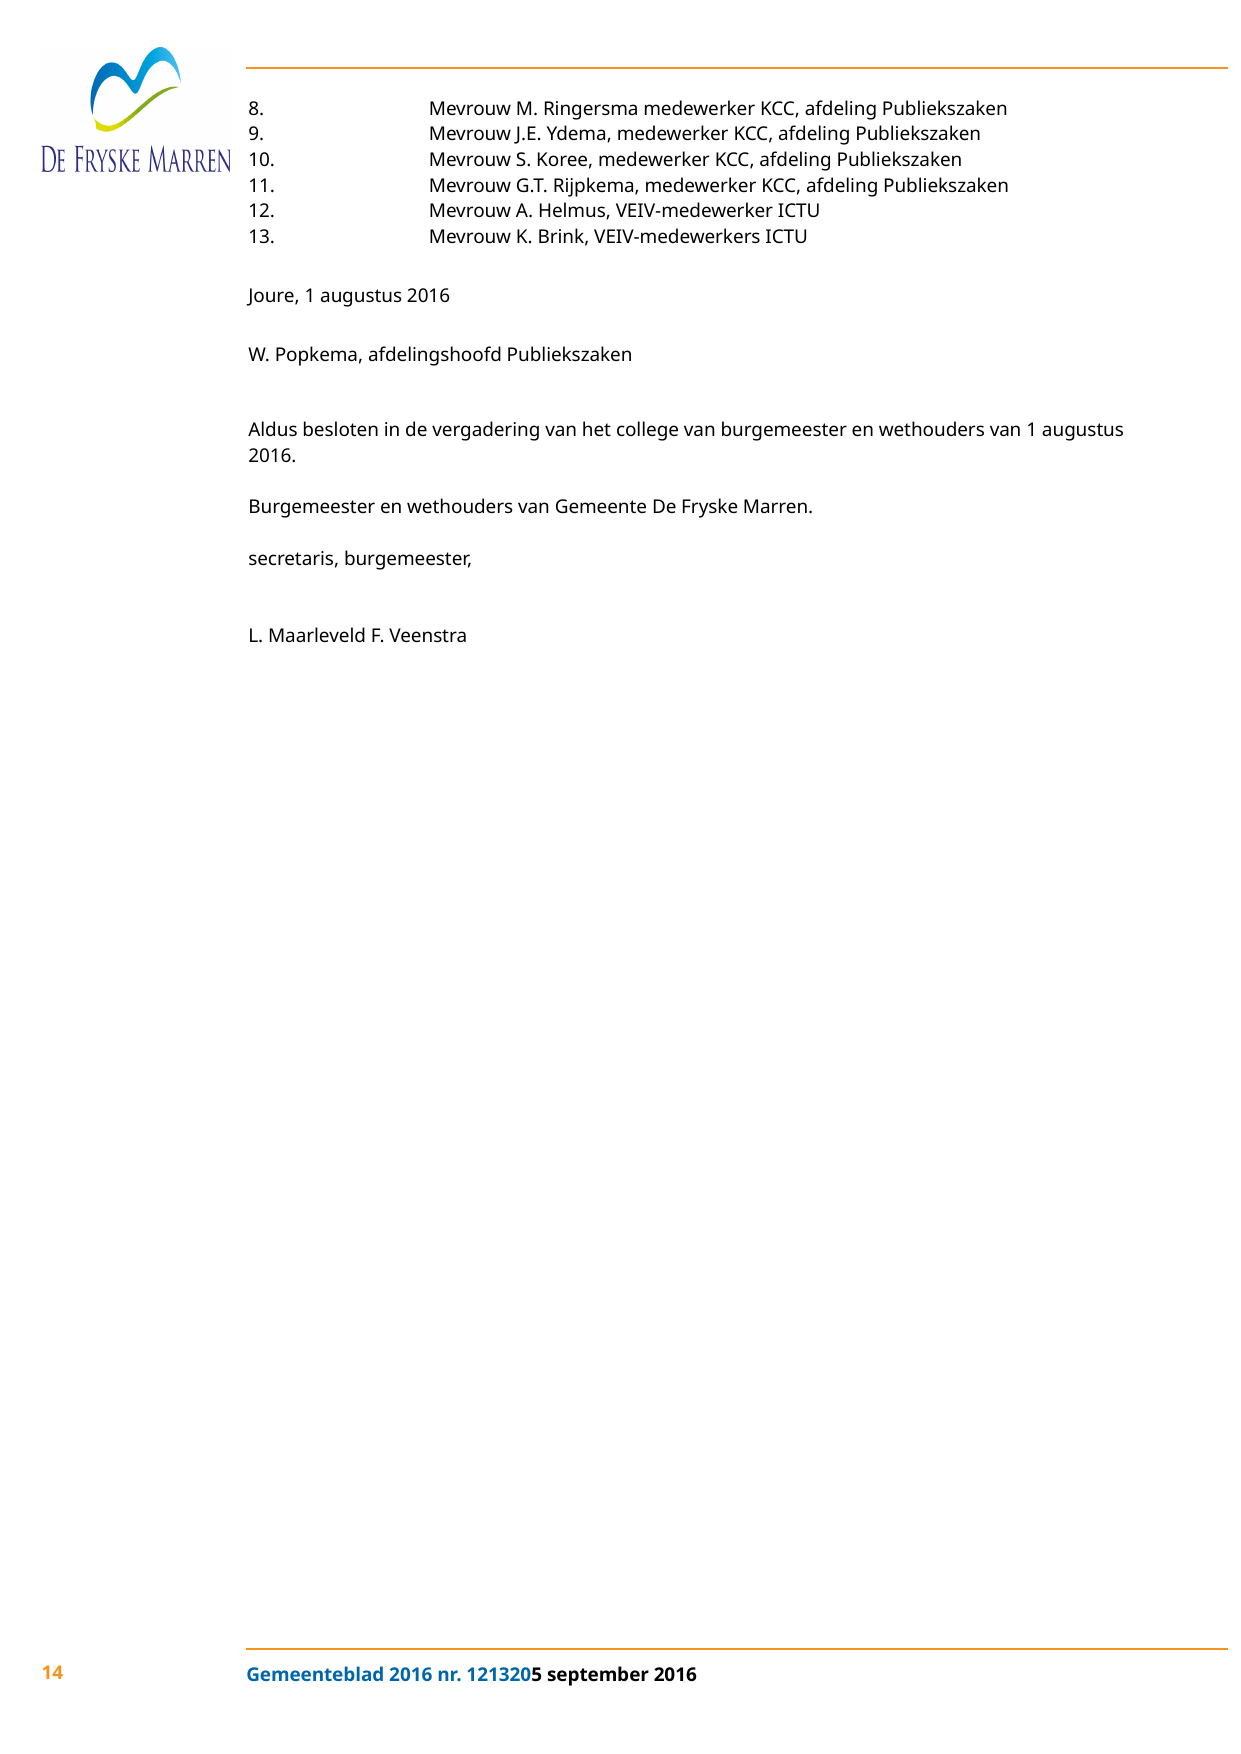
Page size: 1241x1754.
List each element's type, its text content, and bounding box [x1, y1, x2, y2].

table_cell 9. [248, 121, 429, 146]
text Aldus besloten in de vergadering van het college van burgemeester en wethouders van 1 augustus 2016. [248, 416, 1152, 468]
table_cell 11. [248, 172, 429, 198]
table_cell Mevrouw K. Brink, VEIV-medewerkers ICTU [429, 224, 1152, 249]
picture [41, 47, 231, 172]
table_cell Mevrouw S. Koree, medewerker KCC, afdeling Publiekszaken [429, 146, 1152, 172]
text W. Popkema, afdelingshoofd Publiekszaken [248, 341, 1152, 367]
text Burgemeester en wethouders van Gemeente De Fryske Marren. [248, 493, 1152, 519]
text L. Maarleveld F. Veenstra [248, 622, 1152, 648]
table_cell Mevrouw M. Ringersma medewerker KCC, afdeling Publiekszaken [429, 95, 1152, 121]
table_cell Mevrouw G.T. Rijpkema, medewerker KCC, afdeling Publiekszaken [429, 172, 1152, 198]
table_cell 8. [248, 95, 429, 121]
table_cell Mevrouw A. Helmus, VEIV-medewerker ICTU [429, 198, 1152, 223]
table_cell 12. [248, 198, 429, 223]
table_cell 13. [248, 224, 429, 249]
text Joure, 1 augustus 2016 [248, 282, 1152, 308]
table_cell 10. [248, 146, 429, 172]
text secretaris, burgemeester, [248, 545, 1152, 571]
table_cell Mevrouw J.E. Ydema, medewerker KCC, afdeling Publiekszaken [429, 121, 1152, 146]
